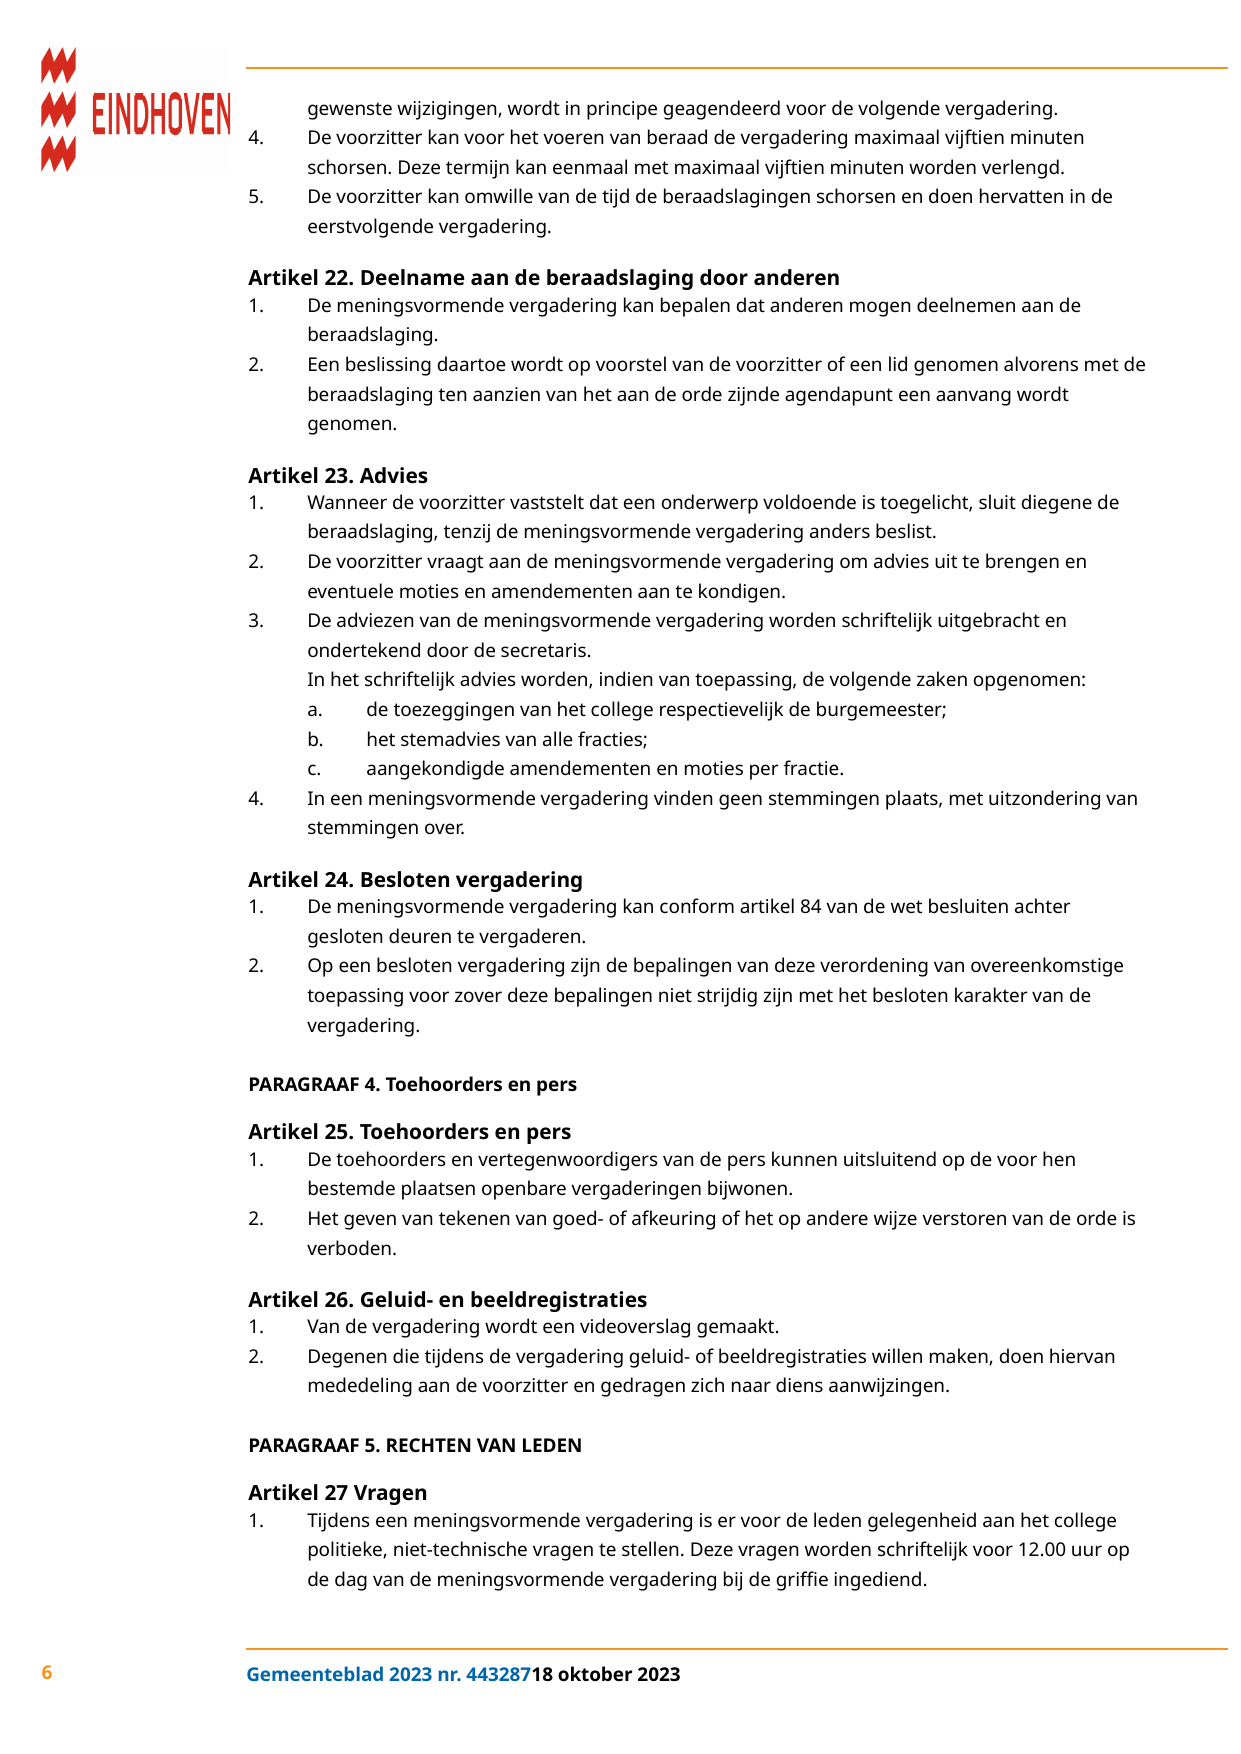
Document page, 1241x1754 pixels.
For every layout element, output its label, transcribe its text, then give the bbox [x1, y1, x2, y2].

text PARAGRAAF 5. RECHTEN VAN LEDEN [248, 1432, 1152, 1458]
list In het schriftelijk advies worden, indien van toepassing, de volgende zaken opgenomen: [248, 667, 1152, 692]
text Artikel 27 Vragen [248, 1478, 1152, 1507]
list De meningsvormende vergadering kan conform artikel 84 van de wet besluiten achter gesloten deuren te vergaderen. [248, 893, 1152, 949]
list gewenste wijzigingen, wordt in principe geagendeerd voor de volgende vergadering. [248, 95, 1152, 121]
list De voorzitter kan voor het voeren van beraad de vergadering maximaal vijftien minuten schorsen. Deze termijn kan eenmaal met maximaal vijftien minuten worden verlengd. [248, 124, 1152, 180]
text Artikel 22. Deelname aan de beraadslaging door anderen [248, 263, 1152, 292]
list Wanneer de voorzitter vaststelt dat een onderwerp voldoende is toegelicht, sluit diegene de beraadslaging, tenzij de meningsvormende vergadering anders beslist. [248, 489, 1152, 544]
list Op een besloten vergadering zijn de bepalingen van deze verordening van overeenkomstige toepassing voor zover deze bepalingen niet strijdig zijn met het besloten karakter van de vergadering. [248, 953, 1152, 1037]
list aangekondigde amendementen en moties per fractie. [307, 755, 1152, 781]
list het stemadvies van alle fracties; [307, 726, 1152, 752]
list de toezeggingen van het college respectievelijk de burgemeester; [307, 696, 1152, 722]
text PARAGRAAF 4. Toehoorders en pers [248, 1071, 1152, 1097]
list Een beslissing daartoe wordt op voorstel van de voorzitter of een lid genomen alvorens met de beraadslaging ten aanzien van het aan de orde zijnde agendapunt een aanvang wordt genomen. [248, 351, 1152, 436]
list De adviezen van de meningsvormende vergadering worden schriftelijk uitgebracht en ondertekend door de secretaris. [248, 607, 1152, 663]
text Artikel 23. Advies [248, 461, 1152, 489]
list De toehoorders en vertegenwoordigers van de pers kunnen uitsluitend op de voor hen bestemde plaatsen openbare vergaderingen bijwonen. [248, 1146, 1152, 1201]
list De voorzitter kan omwille van de tijd de beraadslagingen schorsen en doen hervatten in de eerstvolgende vergadering. [248, 183, 1152, 239]
text Artikel 24. Besloten vergadering [248, 865, 1152, 893]
list De meningsvormende vergadering kan bepalen dat anderen mogen deelnemen aan de beraadslaging. [248, 292, 1152, 347]
list Van de vergadering wordt een videoverslag gemaakt. [248, 1313, 1152, 1339]
text Artikel 26. Geluid- en beeldregistraties [248, 1285, 1152, 1313]
picture [41, 47, 231, 172]
list Degenen die tijdens de vergadering geluid- of beeldregistraties willen maken, doen hiervan mededeling aan de voorzitter en gedragen zich naar diens aanwijzingen. [248, 1343, 1152, 1398]
text Artikel 25. Toehoorders en pers [248, 1117, 1152, 1146]
list In een meningsvormende vergadering vinden geen stemmingen plaats, met uitzondering van stemmingen over. [248, 785, 1152, 840]
list De voorzitter vraagt aan de meningsvormende vergadering om advies uit te brengen en eventuele moties en amendementen aan te kondigen. [248, 548, 1152, 604]
list Het geven van tekenen van goed- of afkeuring of het op andere wijze verstoren van de orde is verboden. [248, 1205, 1152, 1260]
list Tijdens een meningsvormende vergadering is er voor de leden gelegenheid aan het college politieke, niet-technische vragen te stellen. Deze vragen worden schriftelijk voor 12.00 uur op de dag van de meningsvormende vergadering bij de griffie ingediend. [248, 1507, 1152, 1592]
